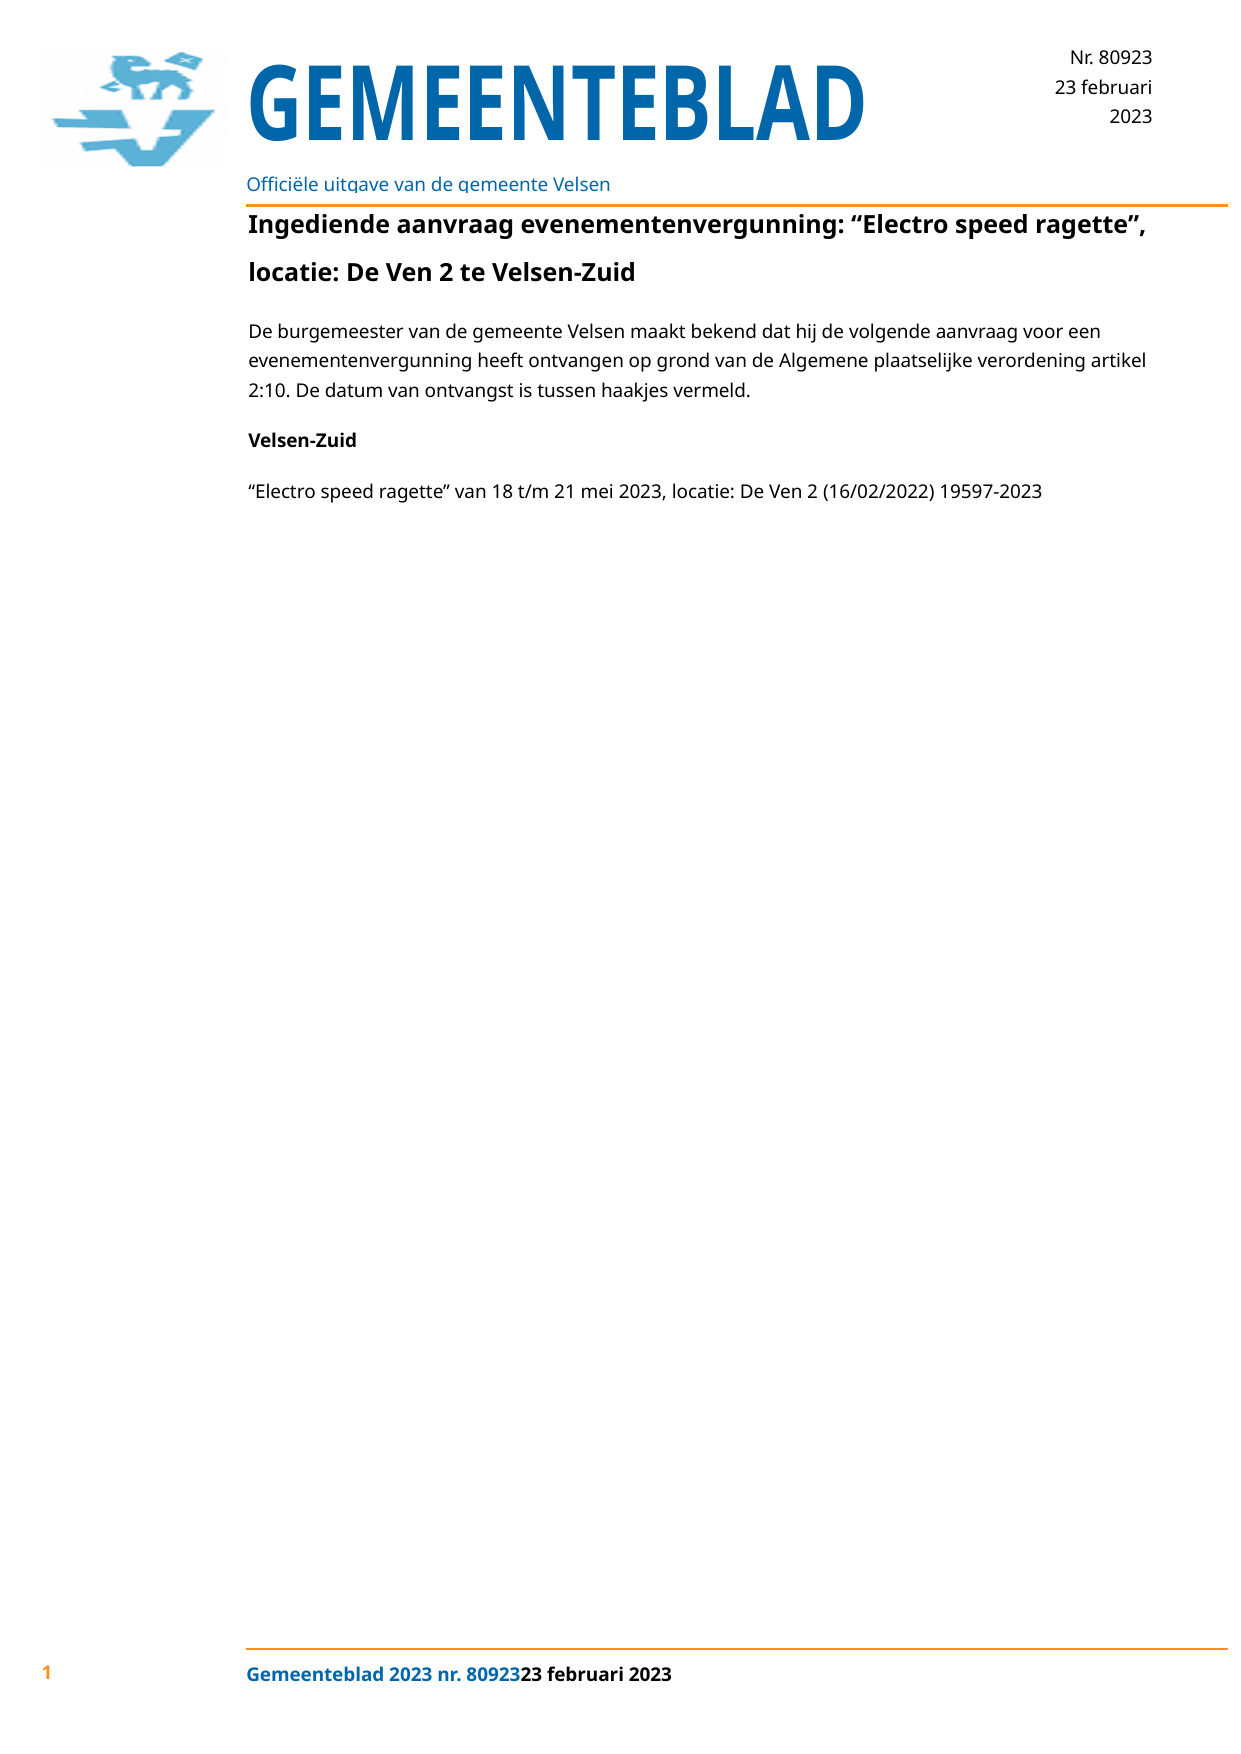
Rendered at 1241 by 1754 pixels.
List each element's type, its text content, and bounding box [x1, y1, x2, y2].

text “Electro speed ragette” van 18 t/m 21 mei 2023, locatie: De Ven 2 (16/02/2022) 19597-2023 [248, 478, 1152, 504]
picture [41, 47, 231, 172]
text Ingediende aanvraag evenementenvergunning: “Electro speed ragette”, locatie: De Ven 2 te Velsen-Zuid [248, 207, 1152, 288]
text Velsen-Zuid [248, 427, 1152, 453]
text De burgemeester van de gemeente Velsen maakt bekend dat hij de volgende aanvraag voor een evenementenvergunning heeft ontvangen op grond van de Algemene plaatselijke verordening artikel 2:10. De datum van ontvangst is tussen haakjes vermeld. [248, 318, 1152, 403]
